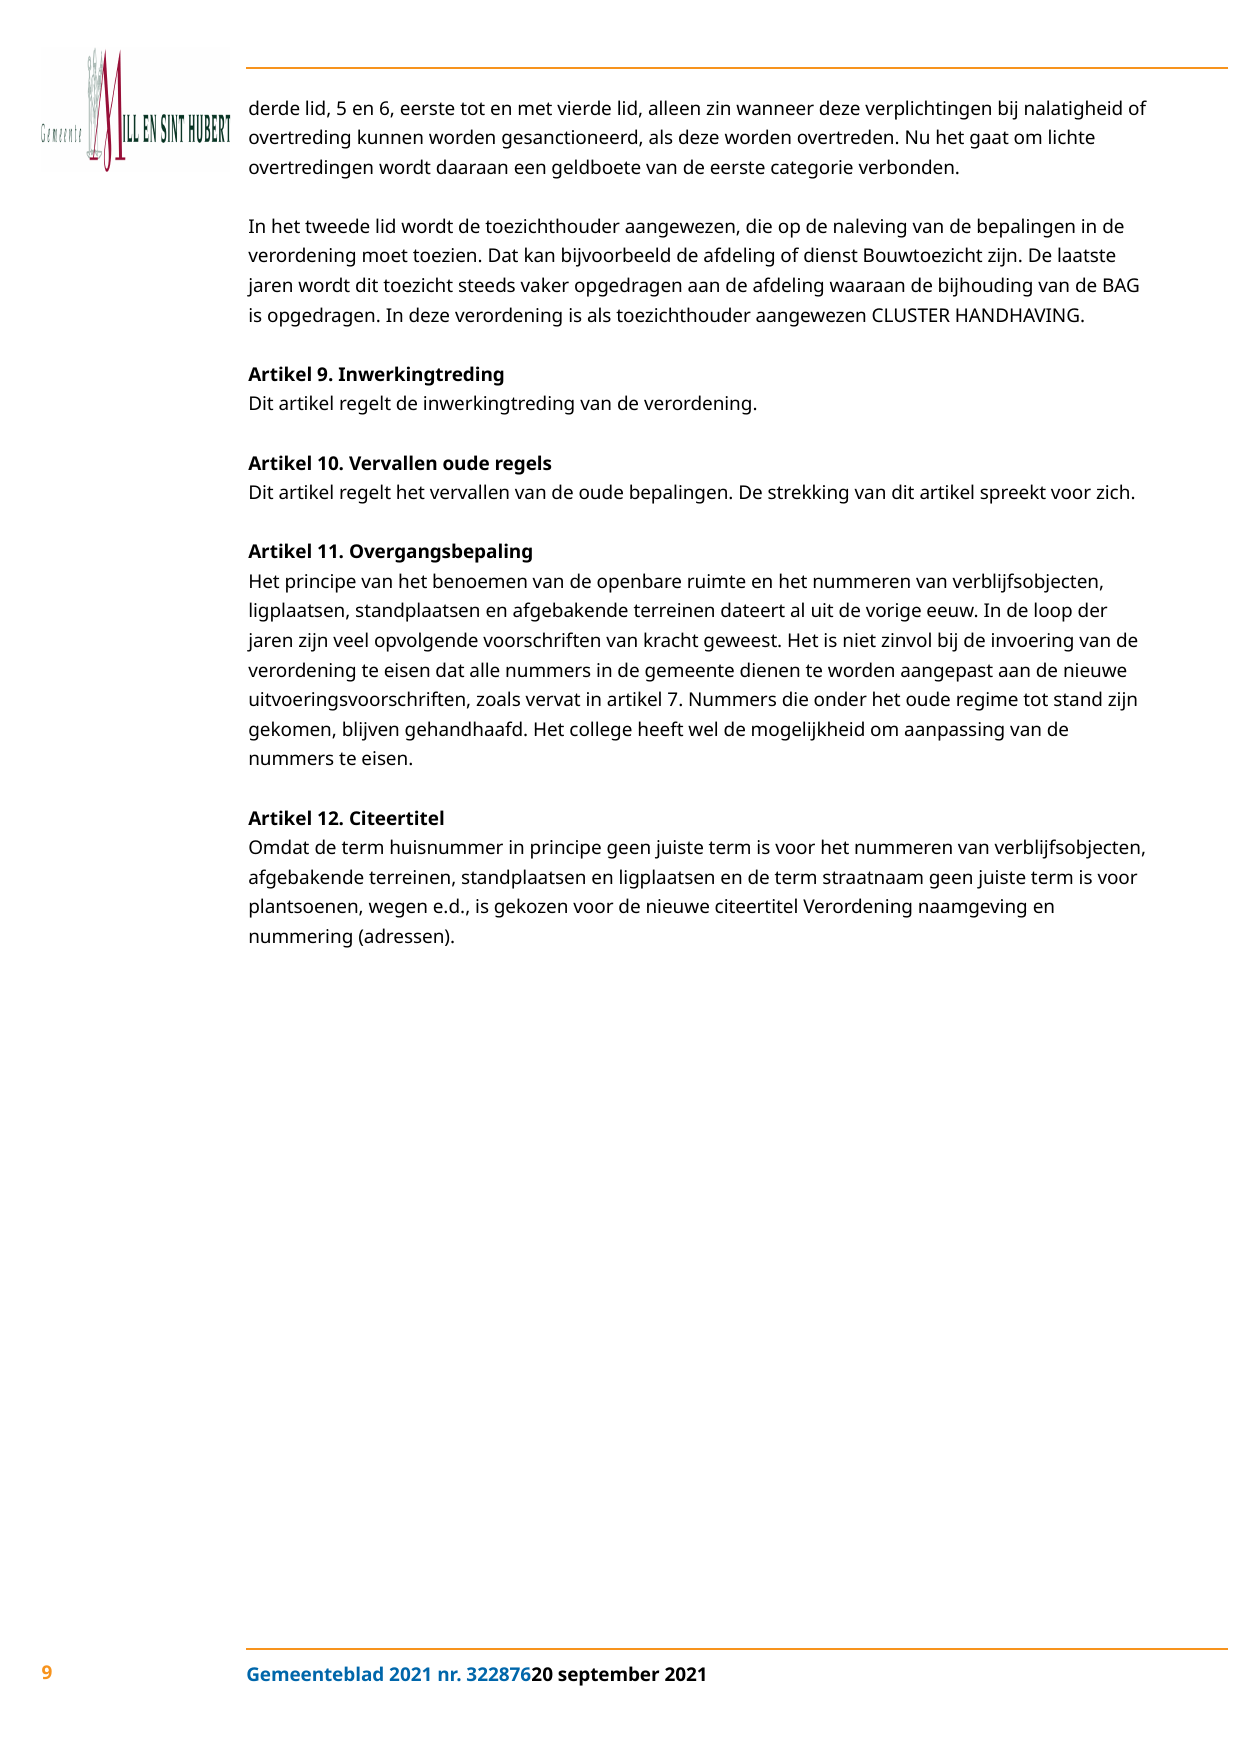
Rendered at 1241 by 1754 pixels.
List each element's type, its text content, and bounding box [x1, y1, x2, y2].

text Artikel 11. Overgangsbepaling [248, 538, 1152, 564]
text In het tweede lid wordt de toezichthouder aangewezen, die op de naleving van de bepalingen in de verordening moet toezien. Dat kan bijvoorbeeld de afdeling of dienst Bouwtoezicht zijn. De laatste jaren wordt dit toezicht steeds vaker opgedragen aan de afdeling waaraan de bijhouding van de BAG is opgedragen. In deze verordening is als toezichthouder aangewezen CLUSTER HANDHAVING. [248, 213, 1152, 328]
text Het principe van het benoemen van de openbare ruimte en het nummeren van verblijfsobjecten, ligplaatsen, standplaatsen en afgebakende terreinen dateert al uit de vorige eeuw. In de loop der jaren zijn veel opvolgende voorschriften van kracht geweest. Het is niet zinvol bij de invoering van de verordening te eisen dat alle nummers in de gemeente dienen te worden aangepast aan de nieuwe uitvoeringsvoorschriften, zoals vervat in artikel 7. Nummers die onder het oude regime tot stand zijn gekomen, blijven gehandhaafd. Het college heeft wel de mogelijkheid om aanpassing van de nummers te eisen. [248, 568, 1152, 771]
text Dit artikel regelt het vervallen van de oude bepalingen. De strekking van dit artikel spreekt voor zich. [248, 479, 1152, 505]
picture [41, 47, 231, 172]
text Dit artikel regelt de inwerkingtreding van de verordening. [248, 391, 1152, 416]
text Artikel 9. Inwerkingtreding [248, 361, 1152, 387]
text derde lid, 5 en 6, eerste tot en met vierde lid, alleen zin wanneer deze verplichtingen bij nalatigheid of overtreding kunnen worden gesanctioneerd, als deze worden overtreden. Nu het gaat om lichte overtredingen wordt daaraan een geldboete van de eerste categorie verbonden. [248, 95, 1152, 180]
text Artikel 10. Vervallen oude regels [248, 450, 1152, 476]
text Omdat de term huisnummer in principe geen juiste term is voor het nummeren van verblijfsobjecten, afgebakende terreinen, standplaatsen en ligplaatsen en de term straatnaam geen juiste term is voor plantsoenen, wegen e.d., is gekozen voor de nieuwe citeertitel Verordening naamgeving en nummering (adressen). [248, 834, 1152, 949]
text Artikel 12. Citeertitel [248, 805, 1152, 831]
